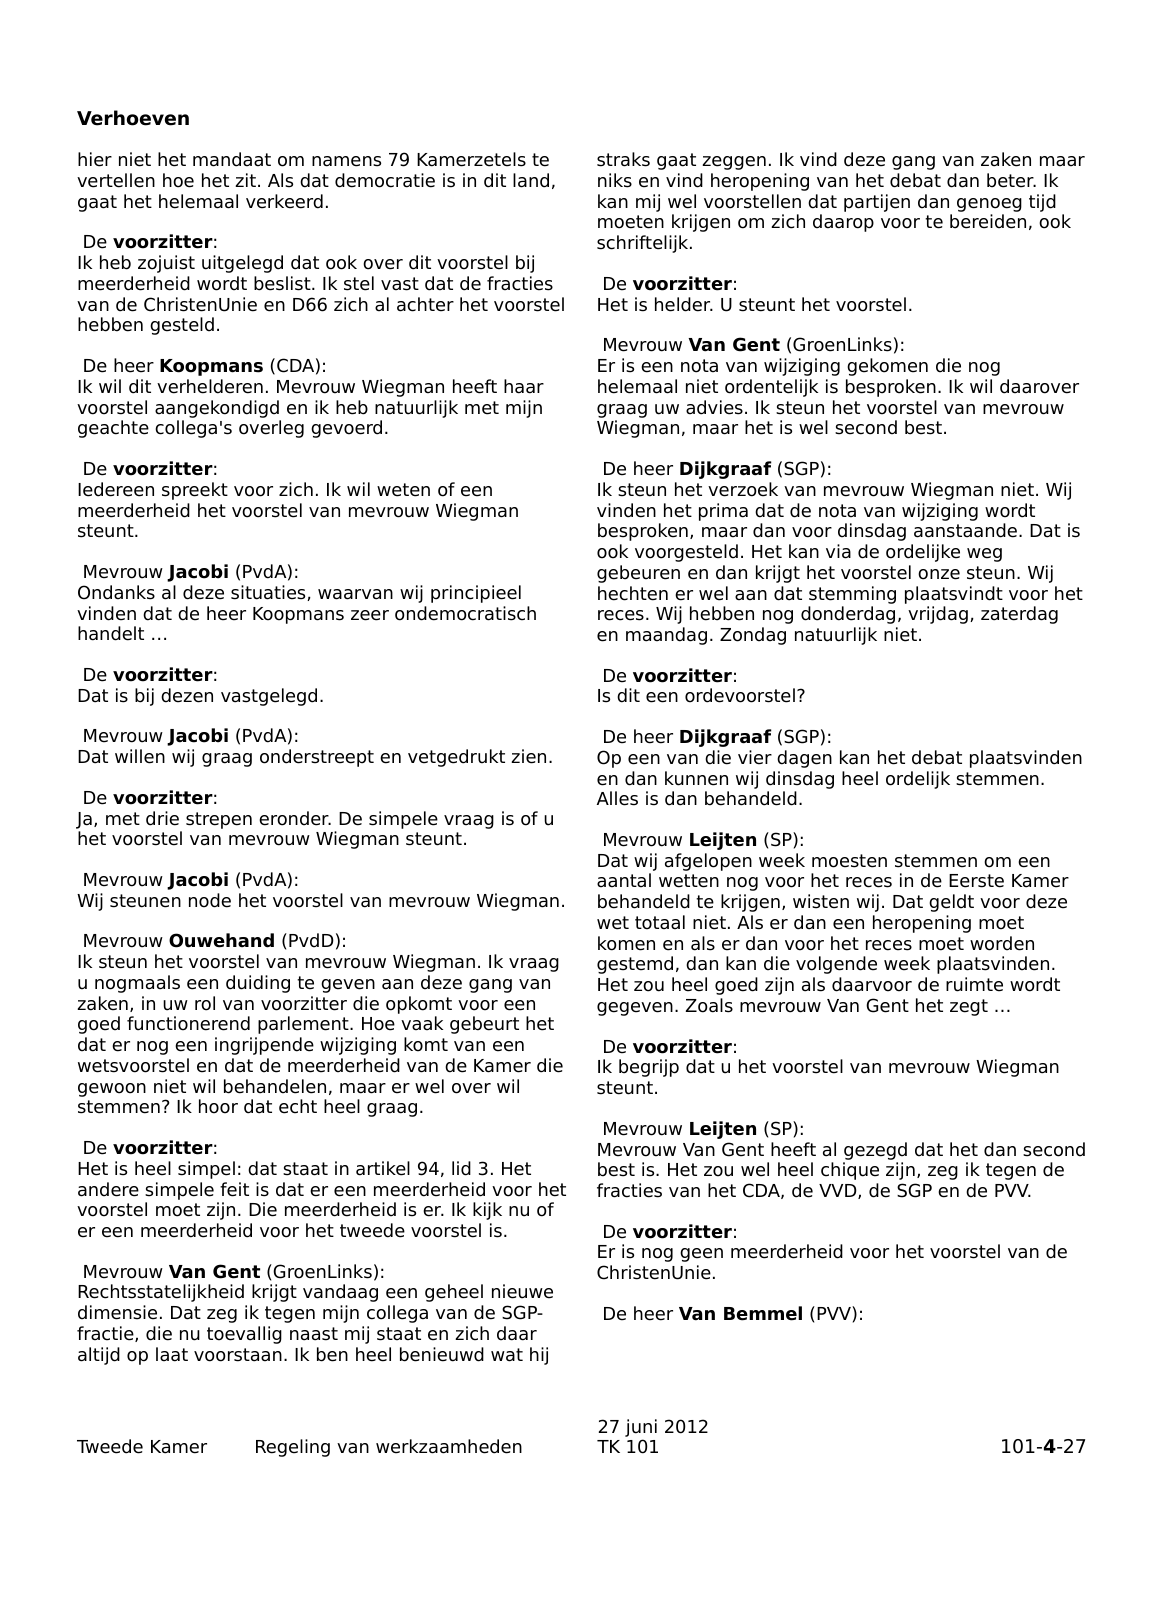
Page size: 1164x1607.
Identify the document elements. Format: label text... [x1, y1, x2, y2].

text De voorzitter: [77, 665, 567, 686]
text De voorzitter: [77, 232, 567, 253]
text straks gaat zeggen. Ik vind deze gang van zaken maar niks en vind heropening van het debat dan beter. Ik kan mij wel voorstellen dat partijen dan genoeg tijd moeten krijgen om zich daarop voor te bereiden, ook schriftelijk. [596, 150, 1087, 254]
text Mevrouw Leijten (SP): [596, 830, 1087, 851]
text Ja, met drie strepen eronder. De simpele vraag is of u het voorstel van mevrouw Wiegman steunt. [77, 808, 567, 850]
text Mevrouw Van Gent (GroenLinks): [77, 1262, 567, 1282]
text Mevrouw Ouwehand (PvdD): [77, 931, 567, 952]
text Mevrouw Jacobi (PvdA): [77, 726, 567, 747]
text Ondanks al deze situaties, waarvan wij principieel vinden dat de heer Koopmans zeer ondemocratisch handelt … [77, 583, 567, 645]
text Het is helder. U steunt het voorstel. [596, 294, 1087, 315]
text De voorzitter: [596, 1222, 1087, 1242]
text De heer Dijkgraaf (SGP): [596, 459, 1087, 480]
text hier niet het mandaat om namens 79 Kamerzetels te vertellen hoe het zit. Als dat democratie is in dit land, gaat het helemaal verkeerd. [77, 150, 567, 212]
text Mevrouw Jacobi (PvdA): [77, 562, 567, 583]
text Ik begrijp dat u het voorstel van mevrouw Wiegman steunt. [596, 1057, 1087, 1099]
text Dat wij afgelopen week moesten stemmen om een aantal wetten nog voor het reces in de Eerste Kamer behandeld te krijgen, wisten wij. Dat geldt voor deze wet totaal niet. Als er dan een heropening moet komen en als er dan voor het reces moet worden gestemd, dan kan die volgende week plaatsvinden. Het zou heel goed zijn als daarvoor de ruimte wordt gegeven. Zoals mevrouw Van Gent het zegt … [596, 851, 1087, 1016]
text Er is nog geen meerderheid voor het voorstel van de ChristenUnie. [596, 1242, 1087, 1284]
text Wij steunen node het voorstel van mevrouw Wiegman. [77, 891, 567, 911]
text Ik wil dit verhelderen. Mevrouw Wiegman heeft haar voorstel aangekondigd en ik heb natuurlijk met mijn geachte collega's overleg gevoerd. [77, 377, 567, 439]
text De voorzitter: [596, 274, 1087, 294]
text De heer Van Bemmel (PVV): [596, 1304, 1087, 1324]
text Er is een nota van wijziging gekomen die nog helemaal niet ordentelijk is besproken. Ik wil daarover graag uw advies. Ik steun het voorstel van mevrouw Wiegman, maar het is wel second best. [596, 356, 1087, 439]
text Dat is bij dezen vastgelegd. [77, 686, 567, 706]
text De heer Koopmans (CDA): [77, 356, 567, 377]
text De voorzitter: [596, 1036, 1087, 1057]
text Mevrouw Jacobi (PvdA): [77, 870, 567, 891]
text De voorzitter: [596, 666, 1087, 686]
text Ik steun het voorstel van mevrouw Wiegman. Ik vraag u nogmaals een duiding te geven aan deze gang van zaken, in uw rol van voorzitter die opkomt voor een goed functionerend parlement. Hoe vaak gebeurt het dat er nog een ingrijpende wijziging komt van een wetsvoorstel en dat de meerderheid van de Kamer die gewoon niet wil behandelen, maar er wel over wil stemmen? Ik hoor dat echt heel graag. [77, 952, 567, 1118]
text De voorzitter: [77, 788, 567, 808]
text Ik steun het verzoek van mevrouw Wiegman niet. Wij vinden het prima dat de nota van wijziging wordt besproken, maar dan voor dinsdag aanstaande. Dat is ook voorgesteld. Het kan via de ordelijke weg gebeuren en dan krijgt het voorstel onze steun. Wij hechten er wel aan dat stemming plaatsvindt voor het reces. Wij hebben nog donderdag, vrijdag, zaterdag en maandag. Zondag natuurlijk niet. [596, 480, 1087, 646]
text Iedereen spreekt voor zich. Ik wil weten of een meerderheid het voorstel van mevrouw Wiegman steunt. [77, 480, 567, 542]
text De voorzitter: [77, 1138, 567, 1159]
text De voorzitter: [77, 459, 567, 480]
text Rechtsstatelijkheid krijgt vandaag een geheel nieuwe dimensie. Dat zeg ik tegen mijn collega van de SGP-fractie, die nu toevallig naast mij staat en zich daar altijd op laat voorstaan. Ik ben heel benieuwd wat hij [77, 1282, 567, 1365]
text Is dit een ordevoorstel? [596, 686, 1087, 707]
text Mevrouw Leijten (SP): [596, 1119, 1087, 1139]
text Ik heb zojuist uitgelegd dat ook over dit voorstel bij meerderheid wordt beslist. Ik stel vast dat de fracties van de ChristenUnie en D66 zich al achter het voorstel hebben gesteld. [77, 253, 567, 336]
text Op een van die vier dagen kan het debat plaatsvinden en dan kunnen wij dinsdag heel ordelijk stemmen. Alles is dan behandeld. [596, 748, 1087, 810]
text Mevrouw Van Gent (GroenLinks): [596, 335, 1087, 356]
text Het is heel simpel: dat staat in artikel 94, lid 3. Het andere simpele feit is dat er een meerderheid voor het voorstel moet zijn. Die meerderheid is er. Ik kijk nu of er een meerderheid voor het tweede voorstel is. [77, 1159, 567, 1242]
text De heer Dijkgraaf (SGP): [596, 727, 1087, 748]
text Dat willen wij graag onderstreept en vetgedrukt zien. [77, 747, 567, 768]
text Mevrouw Van Gent heeft al gezegd dat het dan second best is. Het zou wel heel chique zijn, zeg ik tegen de fracties van het CDA, de VVD, de SGP en de PVV. [596, 1139, 1087, 1202]
